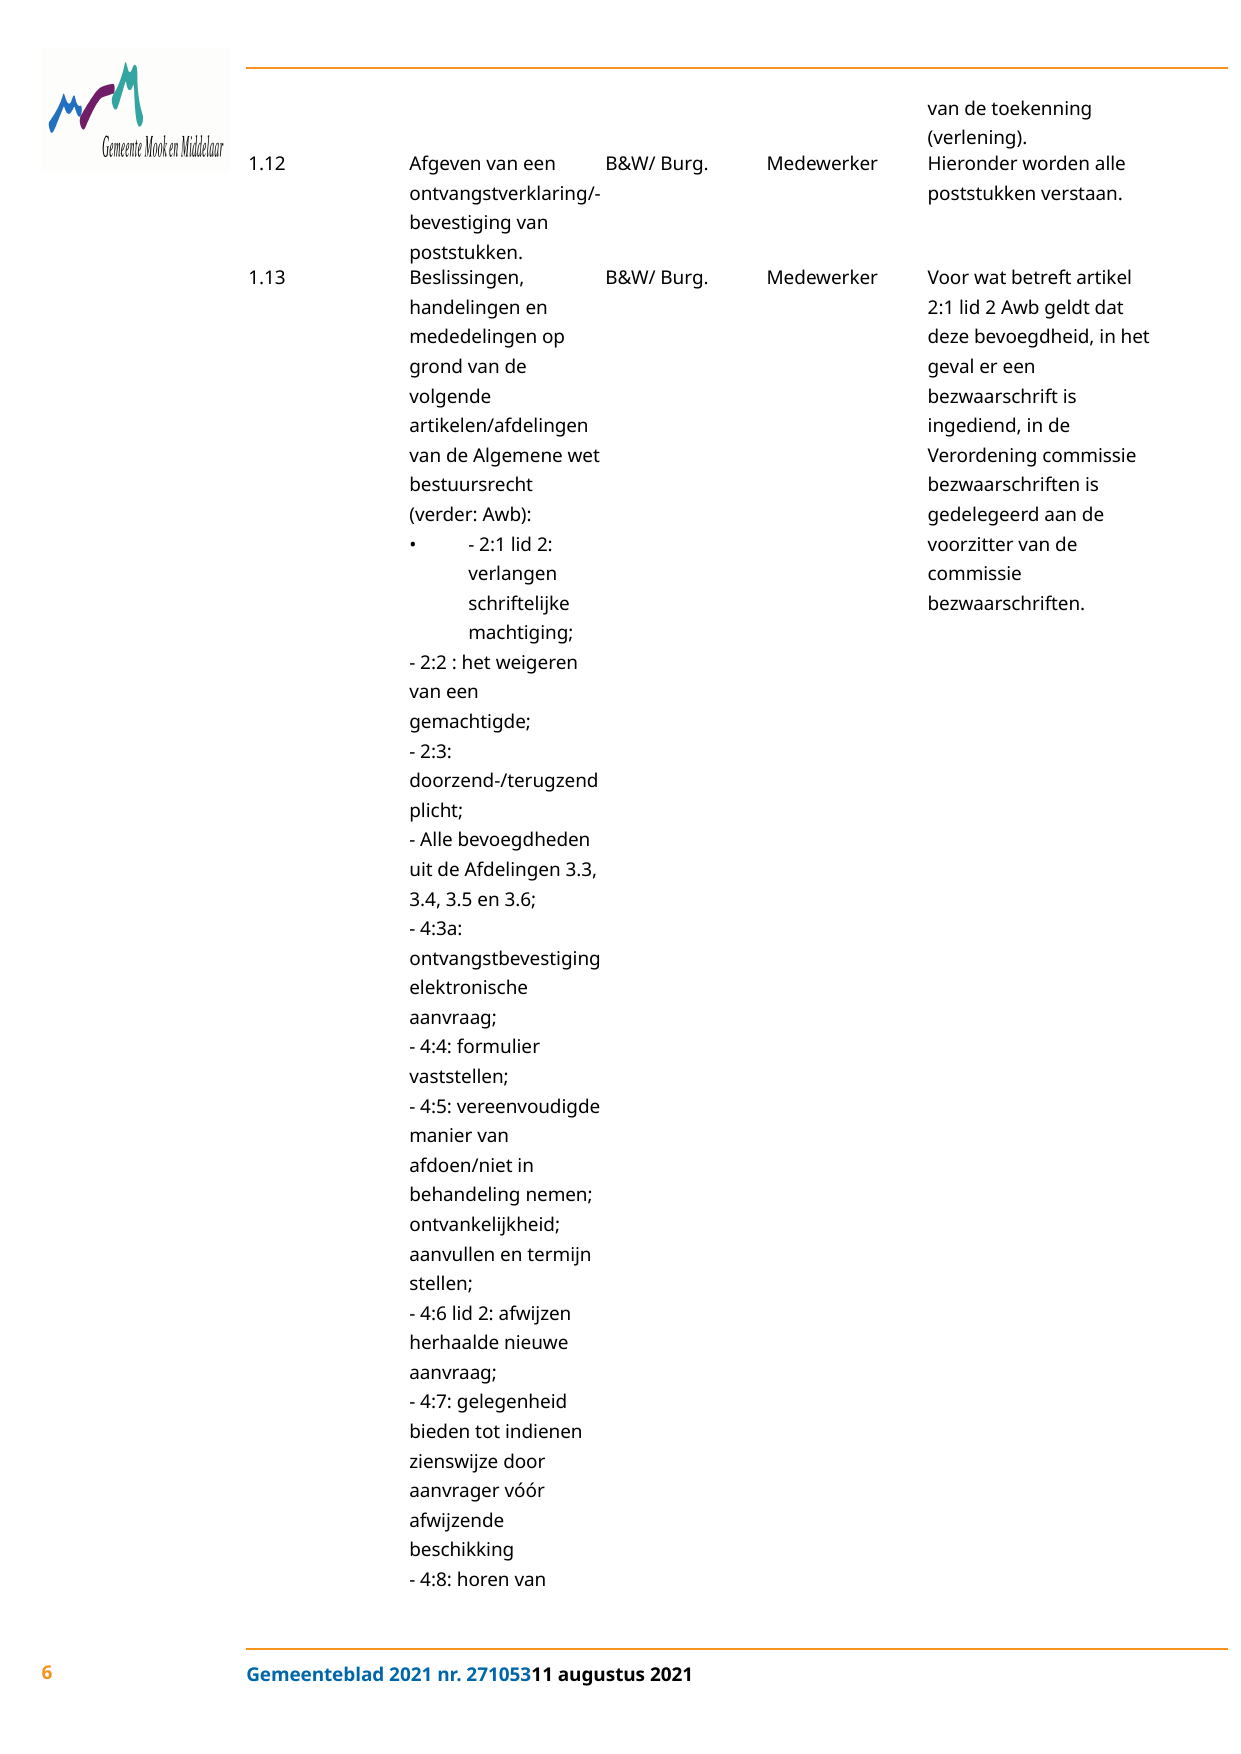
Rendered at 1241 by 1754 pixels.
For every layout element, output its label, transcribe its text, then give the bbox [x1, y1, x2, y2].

table_cell Voor wat betreft artikel 2:1 lid 2 Awb geldt dat deze bevoegdheid, in het geval er een bezwaarschrift is ingediend, in de Verordening commissie bezwaarschriften is gedelegeerd aan de voorzitter van de commissie bezwaarschriften. [928, 265, 1152, 1592]
table_cell [409, 95, 605, 150]
picture [41, 47, 231, 172]
table_cell Beslissingen, handelingen en mededelingen op grond van de volgende artikelen/afdelingen van de Algemene wet bestuursrecht (verder: Awb): - 2:1 lid 2: verlangen schriftelijke machtiging; - 2:2 : het weigeren van een gemachtigde; - 2:3: doorzend-/terugzendplicht; - Alle bevoegdheden uit de Afdelingen 3.3, 3.4, 3.5 en 3.6; - 4:3a: ontvangstbevestiging elektronische aanvraag; - 4:4: formulier vaststellen; - 4:5: vereenvoudigde manier van afdoen/niet in behandeling nemen; ontvankelijkheid; aanvullen en termijn stellen; - 4:6 lid 2: afwijzen herhaalde nieuwe aanvraag; - 4:7: gelegenheid bieden tot indienen zienswijze door aanvrager vóór afwijzende beschikking - 4:8: horen van [409, 265, 605, 1592]
table_cell [605, 95, 766, 150]
table_cell 1.13 [248, 265, 409, 1592]
table_cell Medewerker [766, 150, 927, 264]
table_cell B&W/ Burg. [605, 150, 766, 264]
table_cell Afgeven van een ontvangstverklaring/-bevestiging van poststukken. [409, 150, 605, 264]
table_cell 1.12 [248, 150, 409, 264]
table_cell van de toekenning (verlening). [928, 95, 1152, 150]
table_cell Medewerker [766, 265, 927, 1592]
table_cell B&W/ Burg. [605, 265, 766, 1592]
table_cell Hieronder worden alle poststukken verstaan. [928, 150, 1152, 264]
table_cell [766, 95, 927, 150]
table_cell [248, 95, 409, 150]
